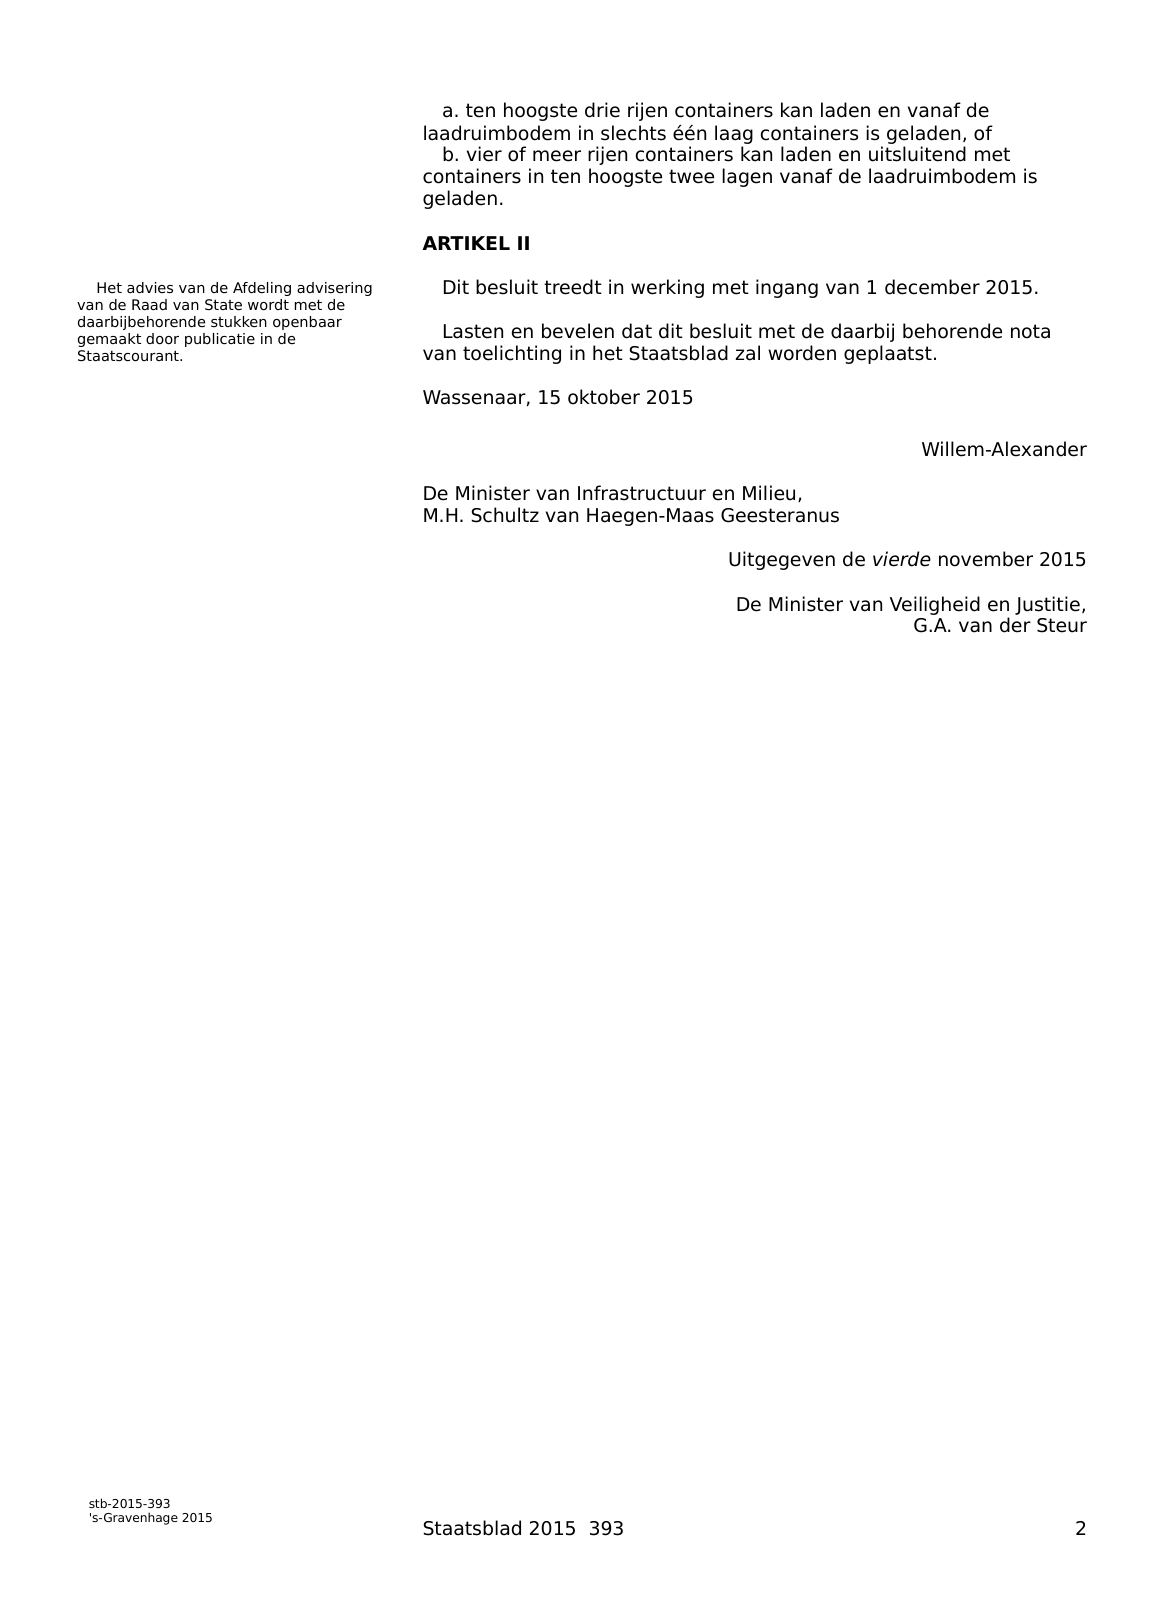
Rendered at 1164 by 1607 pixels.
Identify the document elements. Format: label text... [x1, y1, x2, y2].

text De Minister van Infrastructuur en Milieu, M.H. Schultz van Haegen-Maas Geesteranus [422, 483, 1087, 527]
subtitle ARTIKEL II [422, 232, 1087, 254]
text Wassenaar, 15 oktober 2015 [422, 387, 1087, 409]
text De Minister van Veiligheid en Justitie, G.A. van der Steur [422, 593, 1087, 637]
text a. ten hoogste drie rijen containers kan laden en vanaf de laadruimbodem in slechts één laag containers is geladen, of [422, 100, 1087, 144]
text Het advies van de Afdeling advisering van de Raad van State wordt met de daarbijbehorende stukken openbaar gemaakt door publicatie in de Staatscourant. [77, 280, 396, 365]
text b. vier of meer rijen containers kan laden en uitsluitend met containers in ten hoogste twee lagen vanaf de laadruimbodem is geladen. [422, 144, 1087, 210]
text Willem-Alexander [422, 439, 1087, 461]
text 's-Gravenhage 2015 [88, 1511, 323, 1525]
text Dit besluit treedt in werking met ingang van 1 december 2015. [422, 277, 1087, 299]
text Uitgegeven de vierde november 2015 [422, 549, 1087, 571]
text stb-2015-393 [88, 1497, 323, 1511]
text Lasten en bevelen dat dit besluit met de daarbij behorende nota van toelichting in het Staatsblad zal worden geplaatst. [422, 321, 1087, 365]
